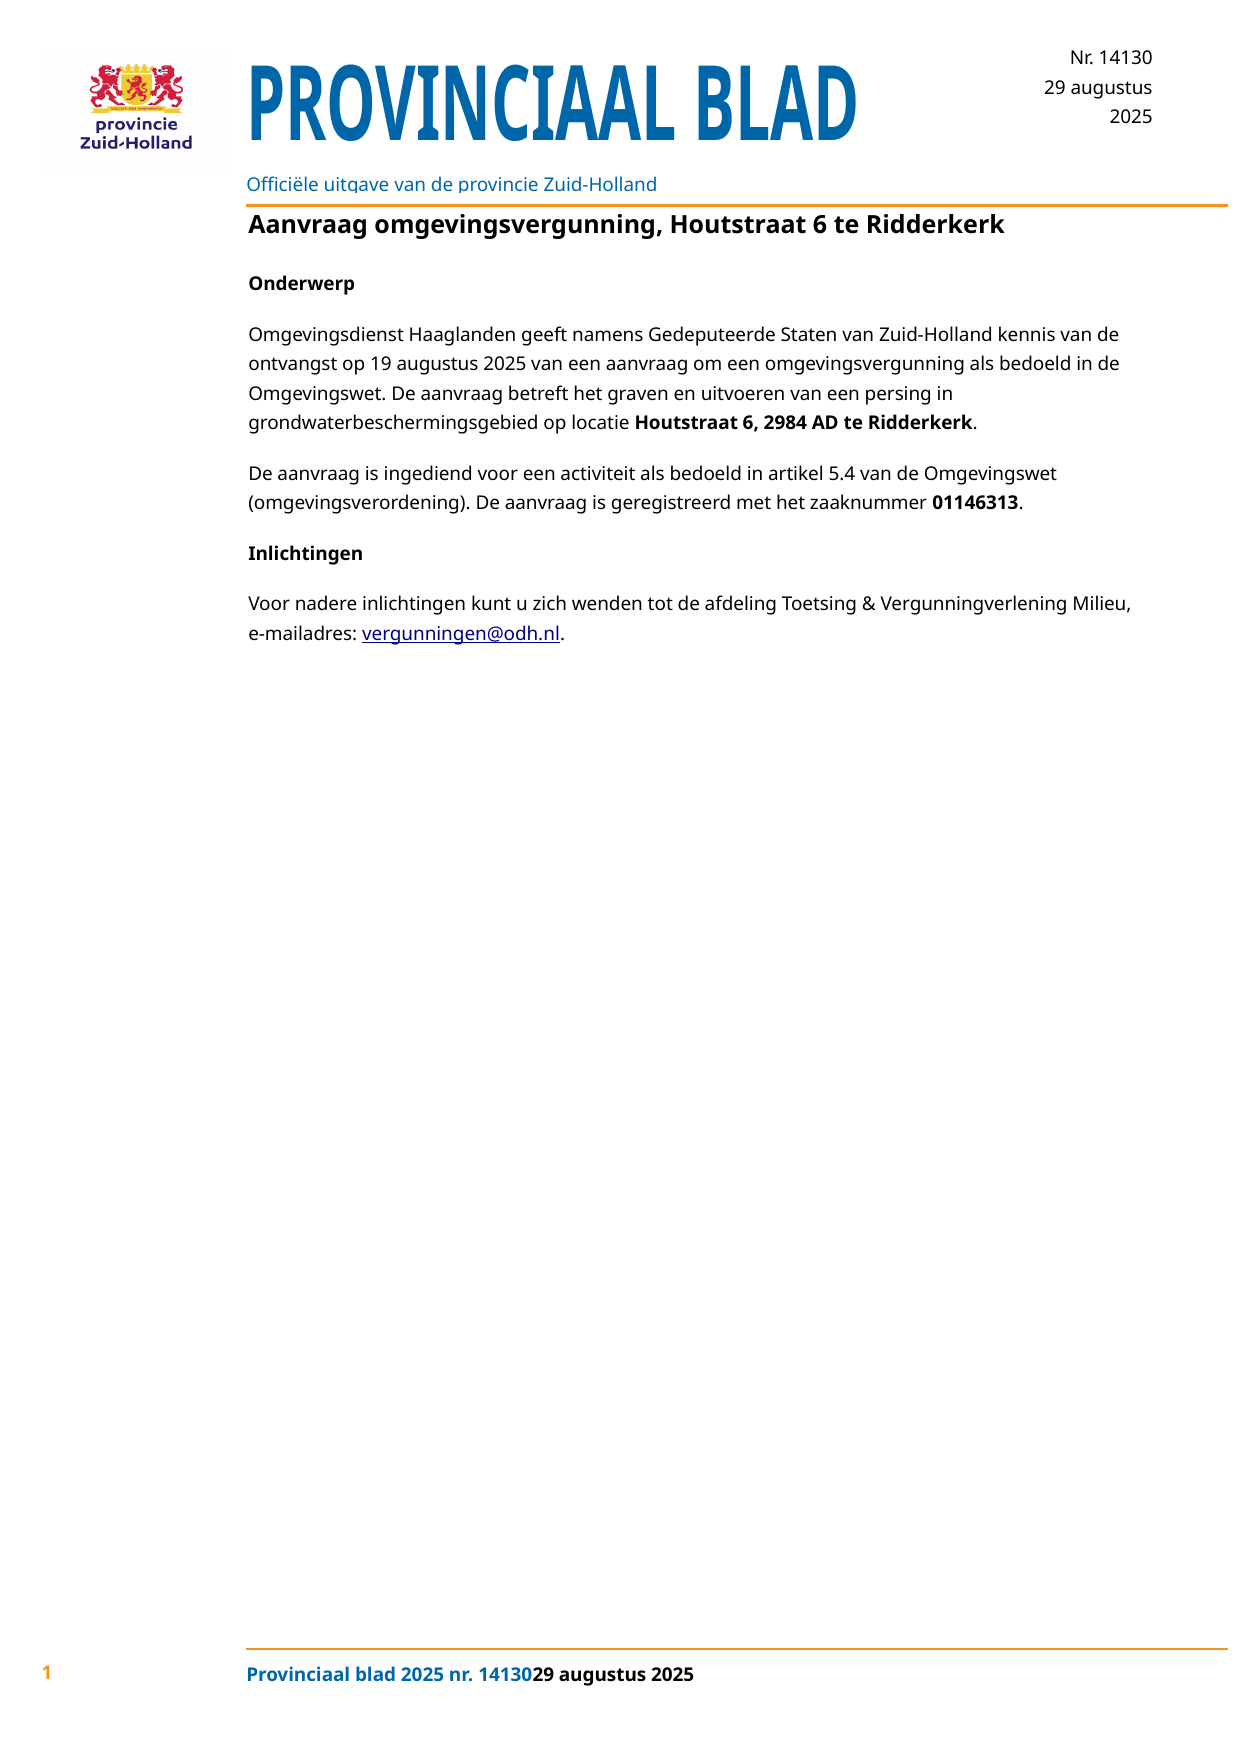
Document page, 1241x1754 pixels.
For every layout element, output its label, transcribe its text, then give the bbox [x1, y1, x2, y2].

text Onderwerp [248, 270, 1152, 296]
text Omgevingsdienst Haaglanden geeft namens Gedeputeerde Staten van Zuid-Holland kennis van de ontvangst op 19 augustus 2025 van een aanvraag om een omgevingsvergunning als bedoeld in de Omgevingswet. De aanvraag betreft het graven en uitvoeren van een persing in grondwaterbeschermingsgebied op locatie Houtstraat 6, 2984 AD te Ridderkerk. [248, 321, 1152, 435]
text De aanvraag is ingediend voor een activiteit als bedoeld in artikel 5.4 van de Omgevingswet (omgevingsverordening). De aanvraag is geregistreerd met het zaaknummer 01146313. [248, 460, 1152, 515]
text Inlichtingen [248, 540, 1152, 566]
text Voor nadere inlichtingen kunt u zich wenden tot de afdeling Toetsing & Vergunningverlening Milieu, e-mailadres: vergunningen@odh.nl. [248, 590, 1152, 646]
picture [41, 47, 231, 172]
text Aanvraag omgevingsvergunning, Houtstraat 6 te Ridderkerk [248, 207, 1152, 241]
